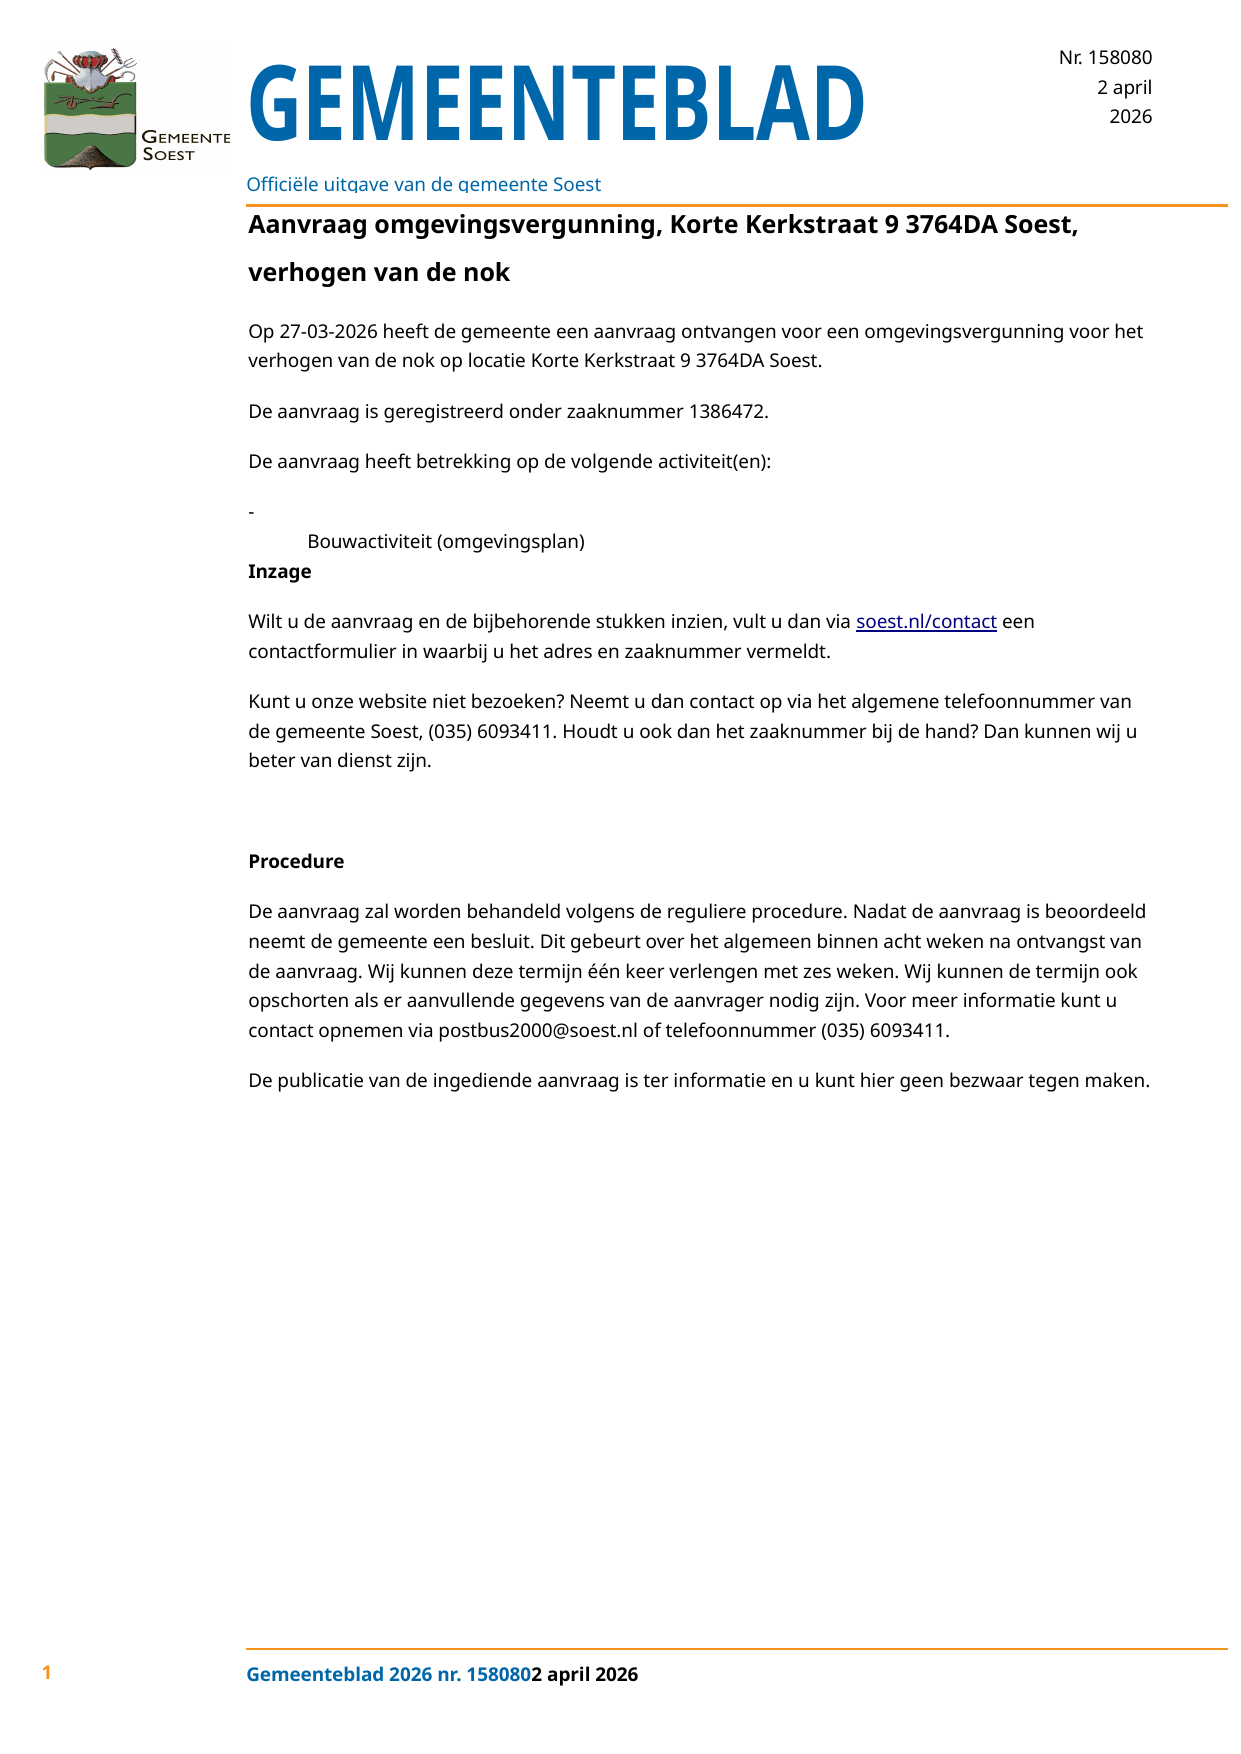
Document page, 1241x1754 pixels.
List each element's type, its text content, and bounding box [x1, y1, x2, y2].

picture [41, 47, 231, 172]
text Inzage [248, 558, 1152, 584]
list Bouwactiviteit (omgevingsplan) [248, 528, 1152, 554]
text De aanvraag heeft betrekking op de volgende activiteit(en): [248, 448, 1152, 474]
text Op 27-03-2026 heeft de gemeente een aanvraag ontvangen voor een omgevingsvergunning voor het verhogen van de nok op locatie Korte Kerkstraat 9 3764DA Soest. [248, 318, 1152, 373]
text Aanvraag omgevingsvergunning, Korte Kerkstraat 9 3764DA Soest, verhogen van de nok [248, 207, 1152, 288]
text Kunt u onze website niet bezoeken? Neemt u dan contact op via het algemene telefoonnummer van de gemeente Soest, (035) 6093411. Houdt u ook dan het zaaknummer bij de hand? Dan kunnen wij u beter van dienst zijn. [248, 688, 1152, 773]
text Wilt u de aanvraag en de bijbehorende stukken inzien, vult u dan via soest.nl/contact een contactformulier in waarbij u het adres en zaaknummer vermeldt. [248, 608, 1152, 664]
text Procedure [248, 848, 1152, 874]
text De publicatie van de ingediende aanvraag is ter informatie en u kunt hier geen bezwaar tegen maken. [248, 1067, 1152, 1093]
text De aanvraag is geregistreerd onder zaaknummer 1386472. [248, 398, 1152, 424]
text De aanvraag zal worden behandeld volgens de reguliere procedure. Nadat de aanvraag is beoordeeld neemt de gemeente een besluit. Dit gebeurt over het algemeen binnen acht weken na ontvangst van de aanvraag. Wij kunnen deze termijn één keer verlengen met zes weken. Wij kunnen de termijn ook opschorten als er aanvullende gegevens van de aanvrager nodig zijn. Voor meer informatie kunt u contact opnemen via postbus2000@soest.nl of telefoonnummer (035) 6093411. [248, 899, 1152, 1043]
